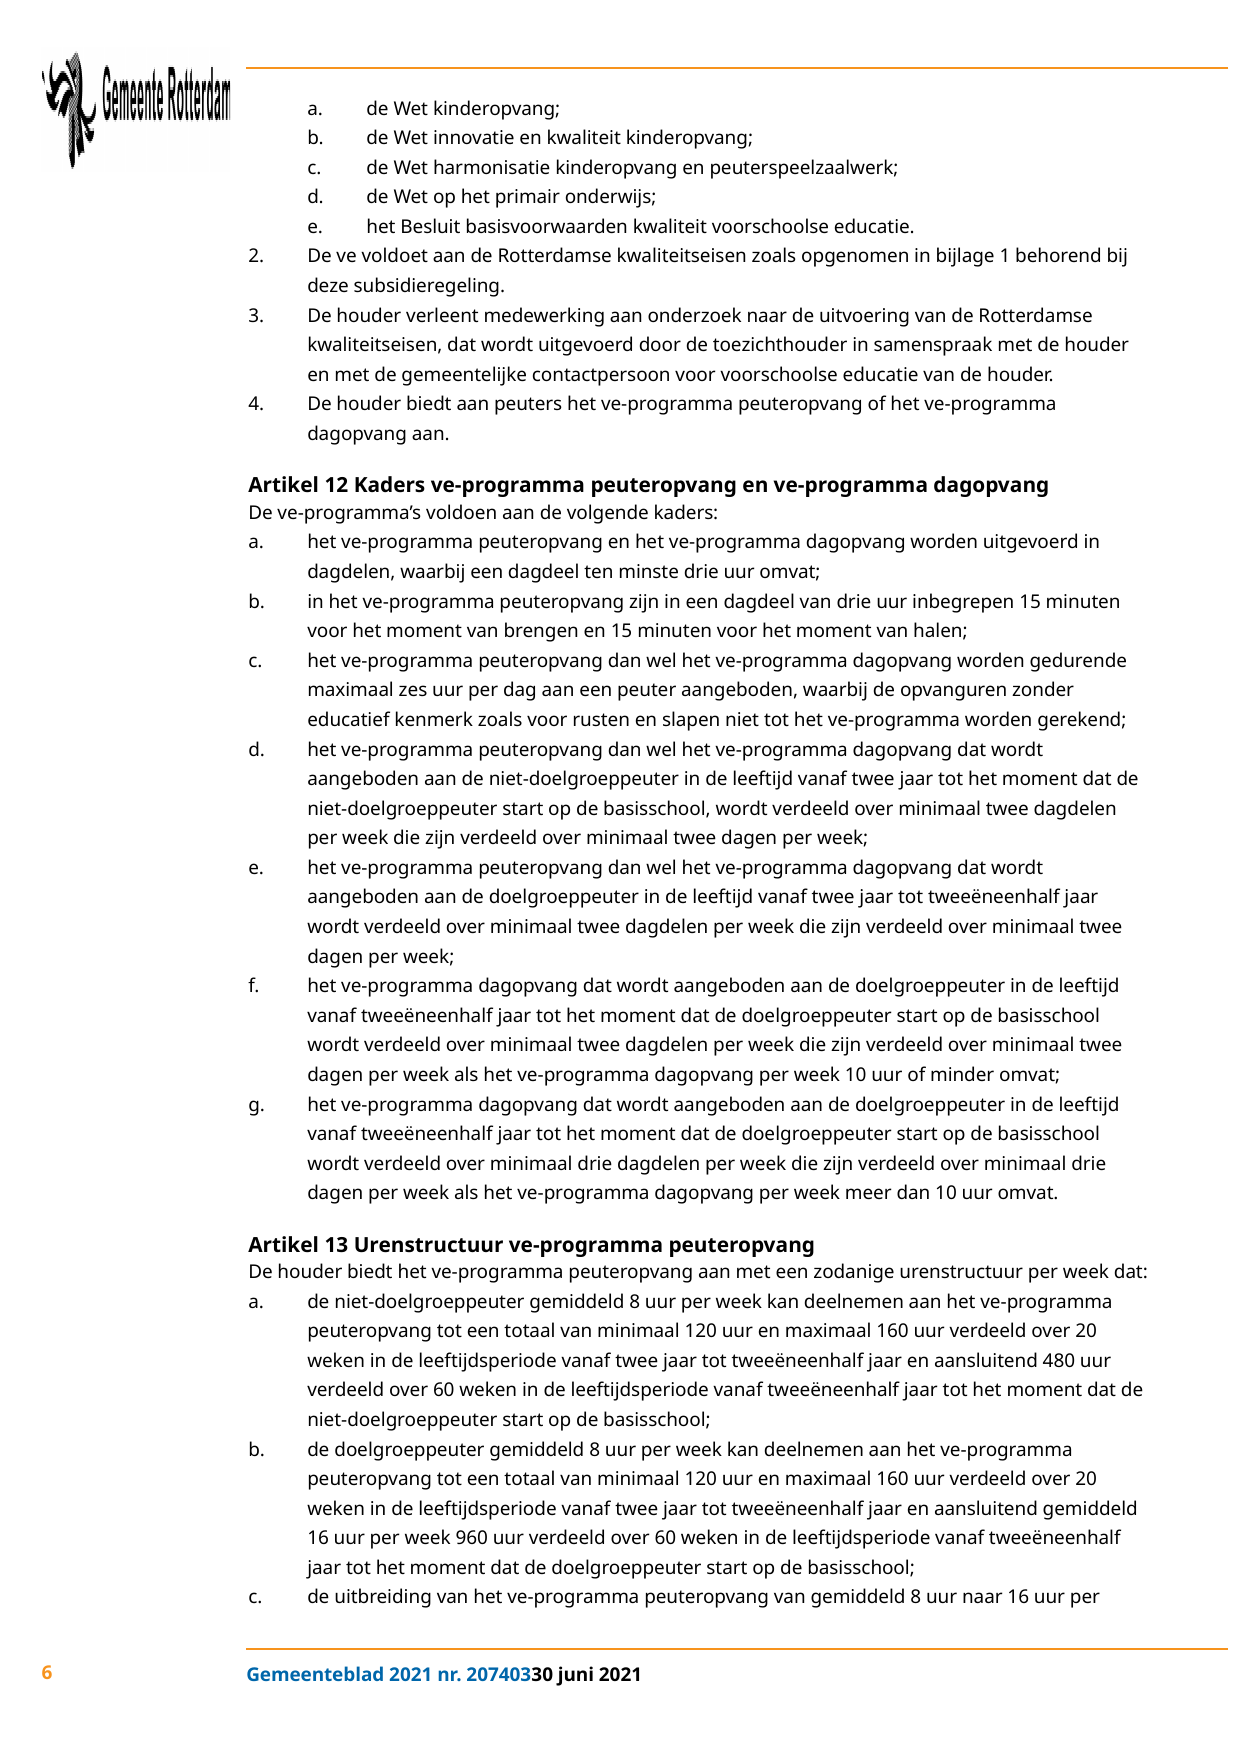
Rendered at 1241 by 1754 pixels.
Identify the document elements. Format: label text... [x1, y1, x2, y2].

list het ve-programma peuteropvang dan wel het ve-programma dagopvang worden gedurende maximaal zes uur per dag aan een peuter aangeboden, waarbij de opvanguren zonder educatief kenmerk zoals voor rusten en slapen niet tot het ve-programma worden gerekend; [248, 647, 1152, 732]
list het ve-programma peuteropvang en het ve-programma dagopvang worden uitgevoerd in dagdelen, waarbij een dagdeel ten minste drie uur omvat; [248, 529, 1152, 584]
list in het ve-programma peuteropvang zijn in een dagdeel van drie uur inbegrepen 15 minuten voor het moment van brengen en 15 minuten voor het moment van halen; [248, 588, 1152, 643]
list het ve-programma peuteropvang dan wel het ve-programma dagopvang dat wordt aangeboden aan de doelgroeppeuter in de leeftijd vanaf twee jaar tot tweeëneenhalf jaar wordt verdeeld over minimaal twee dagdelen per week die zijn verdeeld over minimaal twee dagen per week; [248, 854, 1152, 968]
text Artikel 13 Urenstructuur ve-programma peuteropvang [248, 1230, 1152, 1258]
text De houder biedt het ve-programma peuteropvang aan met een zodanige urenstructuur per week dat: [248, 1258, 1152, 1284]
list de Wet kinderopvang; [307, 95, 1152, 121]
list de Wet op het primair onderwijs; [307, 183, 1152, 209]
list het ve-programma peuteropvang dan wel het ve-programma dagopvang dat wordt aangeboden aan de niet-doelgroeppeuter in de leeftijd vanaf twee jaar tot het moment dat de niet-doelgroeppeuter start op de basisschool, wordt verdeeld over minimaal twee dagdelen per week die zijn verdeeld over minimaal twee dagen per week; [248, 736, 1152, 850]
list de niet-doelgroeppeuter gemiddeld 8 uur per week kan deelnemen aan het ve-programma peuteropvang tot een totaal van minimaal 120 uur en maximaal 160 uur verdeeld over 20 weken in de leeftijdsperiode vanaf twee jaar tot tweeëneenhalf jaar en aansluitend 480 uur verdeeld over 60 weken in de leeftijdsperiode vanaf tweeëneenhalf jaar tot het moment dat de niet-doelgroeppeuter start op de basisschool; [248, 1288, 1152, 1432]
list de uitbreiding van het ve-programma peuteropvang van gemiddeld 8 uur naar 16 uur per [248, 1584, 1152, 1609]
list De houder biedt aan peuters het ve-programma peuteropvang of het ve-programma dagopvang aan. [248, 391, 1152, 446]
list de doelgroeppeuter gemiddeld 8 uur per week kan deelnemen aan het ve-programma peuteropvang tot een totaal van minimaal 120 uur en maximaal 160 uur verdeeld over 20 weken in de leeftijdsperiode vanaf twee jaar tot tweeëneenhalf jaar en aansluitend gemiddeld 16 uur per week 960 uur verdeeld over 60 weken in de leeftijdsperiode vanaf tweeëneenhalf jaar tot het moment dat de doelgroeppeuter start op de basisschool; [248, 1436, 1152, 1580]
text De ve-programma’s voldoen aan de volgende kaders: [248, 499, 1152, 525]
list de Wet harmonisatie kinderopvang en peuterspeelzaalwerk; [307, 154, 1152, 180]
picture [41, 47, 231, 172]
list het ve-programma dagopvang dat wordt aangeboden aan de doelgroeppeuter in de leeftijd vanaf tweeëneenhalf jaar tot het moment dat de doelgroeppeuter start op de basisschool wordt verdeeld over minimaal twee dagdelen per week die zijn verdeeld over minimaal twee dagen per week als het ve-programma dagopvang per week 10 uur of minder omvat; [248, 972, 1152, 1087]
text Artikel 12 Kaders ve-programma peuteropvang en ve-programma dagopvang [248, 471, 1152, 499]
list de Wet innovatie en kwaliteit kinderopvang; [307, 124, 1152, 150]
list De houder verleent medewerking aan onderzoek naar de uitvoering van de Rotterdamse kwaliteitseisen, dat wordt uitgevoerd door de toezichthouder in samenspraak met de houder en met de gemeentelijke contactpersoon voor voorschoolse educatie van de houder. [248, 302, 1152, 387]
list De ve voldoet aan de Rotterdamse kwaliteitseisen zoals opgenomen in bijlage 1 behorend bij deze subsidieregeling. [248, 243, 1152, 298]
list het Besluit basisvoorwaarden kwaliteit voorschoolse educatie. [307, 213, 1152, 239]
list het ve-programma dagopvang dat wordt aangeboden aan de doelgroeppeuter in de leeftijd vanaf tweeëneenhalf jaar tot het moment dat de doelgroeppeuter start op de basisschool wordt verdeeld over minimaal drie dagdelen per week die zijn verdeeld over minimaal drie dagen per week als het ve-programma dagopvang per week meer dan 10 uur omvat. [248, 1091, 1152, 1205]
